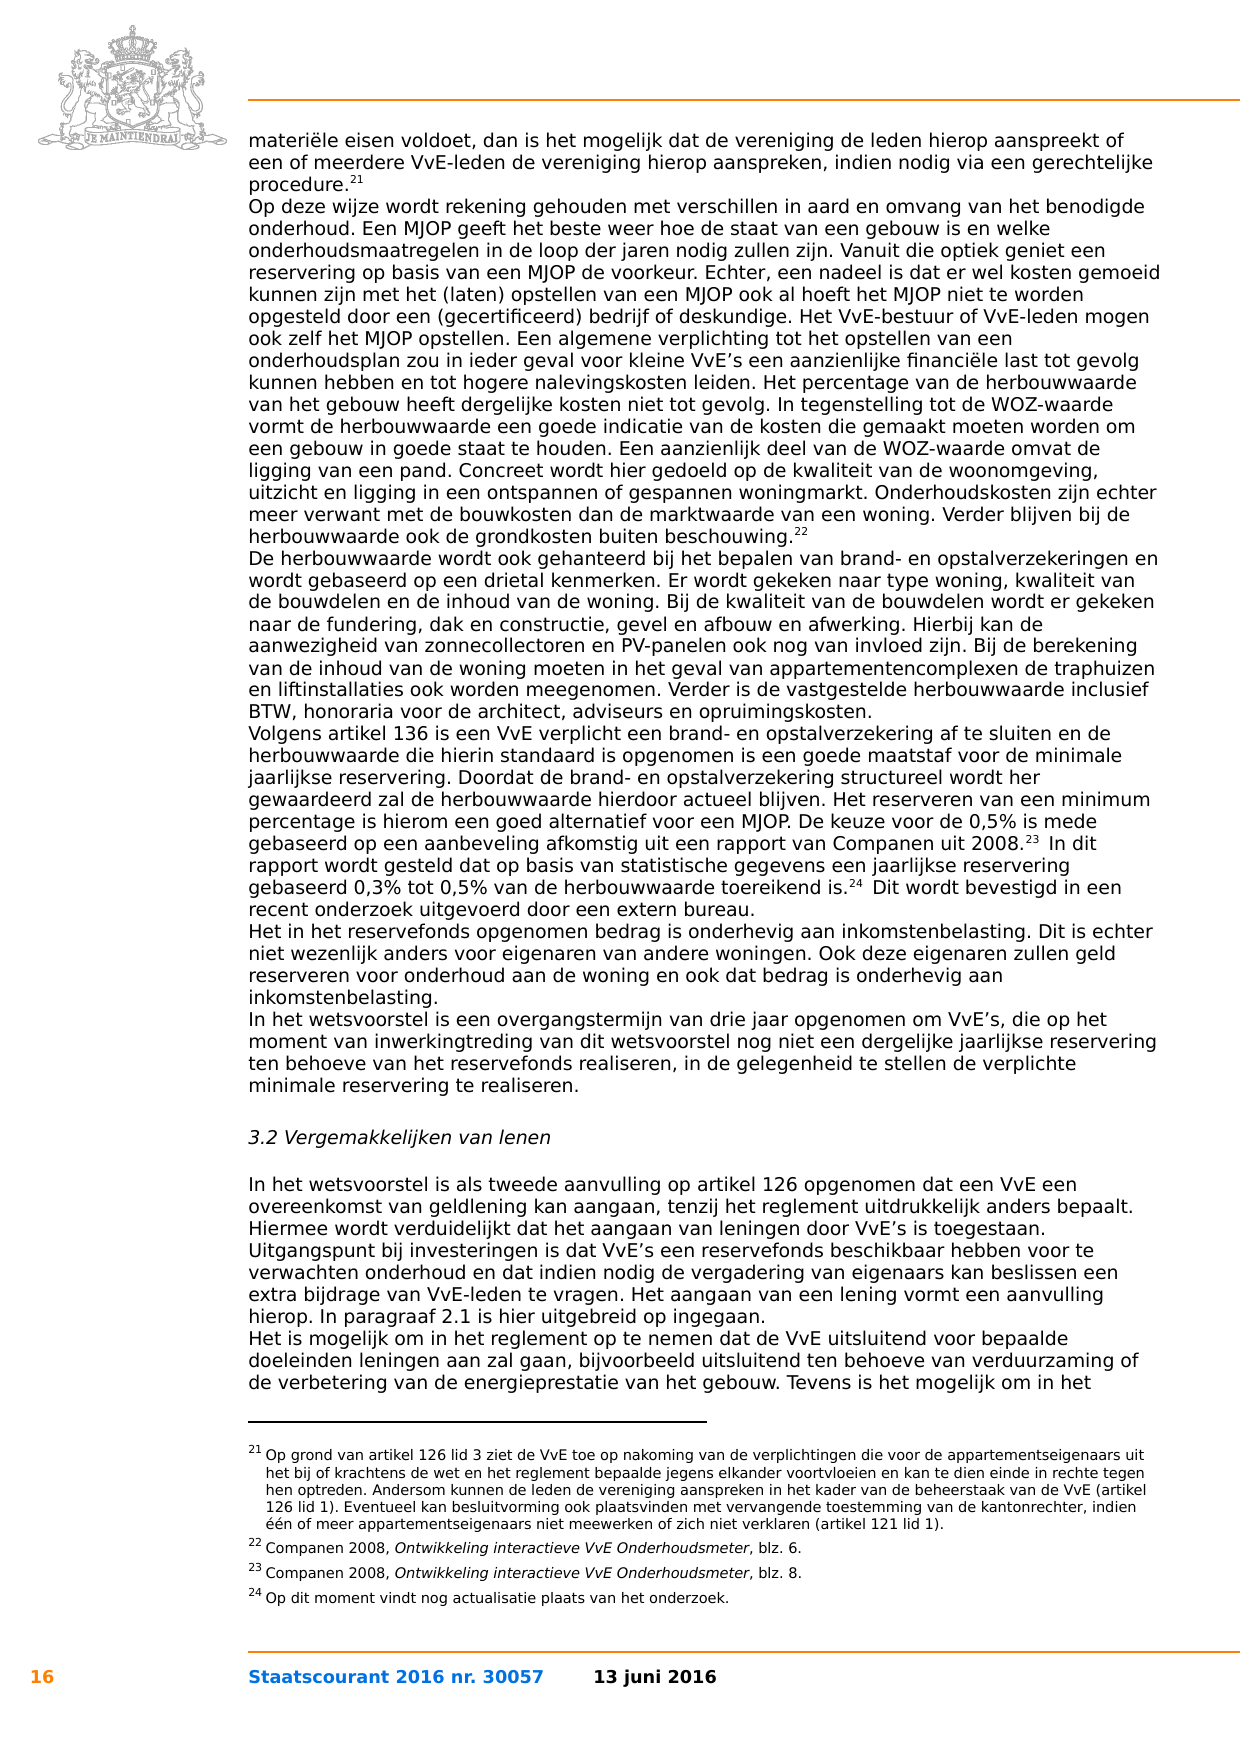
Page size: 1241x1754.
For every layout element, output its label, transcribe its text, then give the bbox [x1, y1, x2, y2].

picture [38, 25, 227, 150]
text Op deze wijze wordt rekening gehouden met verschillen in aard en omvang van het benodigde onderhoud. Een MJOP geeft het beste weer hoe de staat van een gebouw is en welke onderhoudsmaatregelen in de loop der jaren nodig zullen zijn. Vanuit die optiek geniet een reservering op basis van een MJOP de voorkeur. Echter, een nadeel is dat er wel kosten gemoeid kunnen zijn met het (laten) opstellen van een MJOP ook al hoeft het MJOP niet te worden opgesteld door een (gecertificeerd) bedrijf of deskundige. Het VvE-bestuur of VvE-leden mogen ook zelf het MJOP opstellen. Een algemene verplichting tot het opstellen van een onderhoudsplan zou in ieder geval voor kleine VvE’s een aanzienlijke financiële last tot gevolg kunnen hebben en tot hogere nalevingskosten leiden. Het percentage van de herbouwwaarde van het gebouw heeft dergelijke kosten niet tot gevolg. In tegenstelling tot de WOZ-waarde vormt de herbouwwaarde een goede indicatie van de kosten die gemaakt moeten worden om een gebouw in goede staat te houden. Een aanzienlijk deel van de WOZ-waarde omvat de ligging van een pand. Concreet wordt hier gedoeld op de kwaliteit van de woonomgeving, uitzicht en ligging in een ontspannen of gespannen woningmarkt. Onderhoudskosten zijn echter meer verwant met de bouwkosten dan de marktwaarde van een woning. Verder blijven bij de herbouwwaarde ook de grondkosten buiten beschouwing. [248, 196, 1163, 547]
text Companen 2008, Ontwikkeling interactieve VvE Onderhoudsmeter, blz. 8. [248, 1561, 1163, 1583]
text Volgens artikel 136 is een VvE verplicht een brand- en opstalverzekering af te sluiten en de herbouwwaarde die hierin standaard is opgenomen is een goede maatstaf voor de minimale jaarlijkse reservering. Doordat de brand- en opstalverzekering structureel wordt her gewaardeerd zal de herbouwwaarde hierdoor actueel blijven. Het reserveren van een minimum percentage is hierom een goed alternatief voor een MJOP. De keuze voor de 0,5% is mede gebaseerd op een aanbeveling afkomstig uit een rapport van Companen uit 2008. In dit rapport wordt gesteld dat op basis van statistische gegevens een jaarlijkse reservering gebaseerd 0,3% tot 0,5% van de herbouwwaarde toereikend is. Dit wordt bevestigd in een recent onderzoek uitgevoerd door een extern bureau. [248, 723, 1163, 921]
subtitle 3.2 Vergemakkelijken van lenen [248, 1127, 1163, 1149]
text In het wetsvoorstel is een overgangstermijn van drie jaar opgenomen om VvE’s, die op het moment van inwerkingtreding van dit wetsvoorstel nog niet een dergelijke jaarlijkse reservering ten behoeve van het reservefonds realiseren, in de gelegenheid te stellen de verplichte minimale reservering te realiseren. [248, 1009, 1163, 1097]
text De herbouwwaarde wordt ook gehanteerd bij het bepalen van brand- en opstalverzekeringen en wordt gebaseerd op een drietal kenmerken. Er wordt gekeken naar type woning, kwaliteit van de bouwdelen en de inhoud van de woning. Bij de kwaliteit van de bouwdelen wordt er gekeken naar de fundering, dak en constructie, gevel en afbouw en afwerking. Hierbij kan de aanwezigheid van zonnecollectoren en PV-panelen ook nog van invloed zijn. Bij de berekening van de inhoud van de woning moeten in het geval van appartementencomplexen de traphuizen en liftinstallaties ook worden meegenomen. Verder is de vastgestelde herbouwwaarde inclusief BTW, honoraria voor de architect, adviseurs en opruimingskosten. [248, 547, 1163, 723]
text Companen 2008, Ontwikkeling interactieve VvE Onderhoudsmeter, blz. 6. [248, 1536, 1163, 1558]
text Op dit moment vindt nog actualisatie plaats van het onderzoek. [248, 1586, 1163, 1608]
text materiële eisen voldoet, dan is het mogelijk dat de vereniging de leden hierop aanspreekt of een of meerdere VvE-leden de vereniging hierop aanspreken, indien nodig via een gerechtelijke procedure. [248, 130, 1163, 196]
text Op grond van artikel 126 lid 3 ziet de VvE toe op nakoming van de verplichtingen die voor de appartementseigenaars uit het bij of krachtens de wet en het reglement bepaalde jegens elkander voortvloeien en kan te dien einde in rechte tegen hen optreden. Andersom kunnen de leden de vereniging aanspreken in het kader van de beheerstaak van de VvE (artikel 126 lid 1). Eventueel kan besluitvorming ook plaatsvinden met vervangende toestemming van de kantonrechter, indien één of meer appartementseigenaars niet meewerken of zich niet verklaren (artikel 121 lid 1). [248, 1443, 1163, 1533]
text Het in het reservefonds opgenomen bedrag is onderhevig aan inkomstenbelasting. Dit is echter niet wezenlijk anders voor eigenaren van andere woningen. Ook deze eigenaren zullen geld reserveren voor onderhoud aan de woning en ook dat bedrag is onderhevig aan inkomstenbelasting. [248, 921, 1163, 1009]
text In het wetsvoorstel is als tweede aanvulling op artikel 126 opgenomen dat een VvE een overeenkomst van geldlening kan aangaan, tenzij het reglement uitdrukkelijk anders bepaalt. Hiermee wordt verduidelijkt dat het aangaan van leningen door VvE’s is toegestaan. Uitgangspunt bij investeringen is dat VvE’s een reservefonds beschikbaar hebben voor te verwachten onderhoud en dat indien nodig de vergadering van eigenaars kan beslissen een extra bijdrage van VvE-leden te vragen. Het aangaan van een lening vormt een aanvulling hierop. In paragraaf 2.1 is hier uitgebreid op ingegaan. [248, 1174, 1163, 1328]
text Het is mogelijk om in het reglement op te nemen dat de VvE uitsluitend voor bepaalde doeleinden leningen aan zal gaan, bijvoorbeeld uitsluitend ten behoeve van verduurzaming of de verbetering van de energieprestatie van het gebouw. Tevens is het mogelijk om in het [248, 1328, 1163, 1394]
